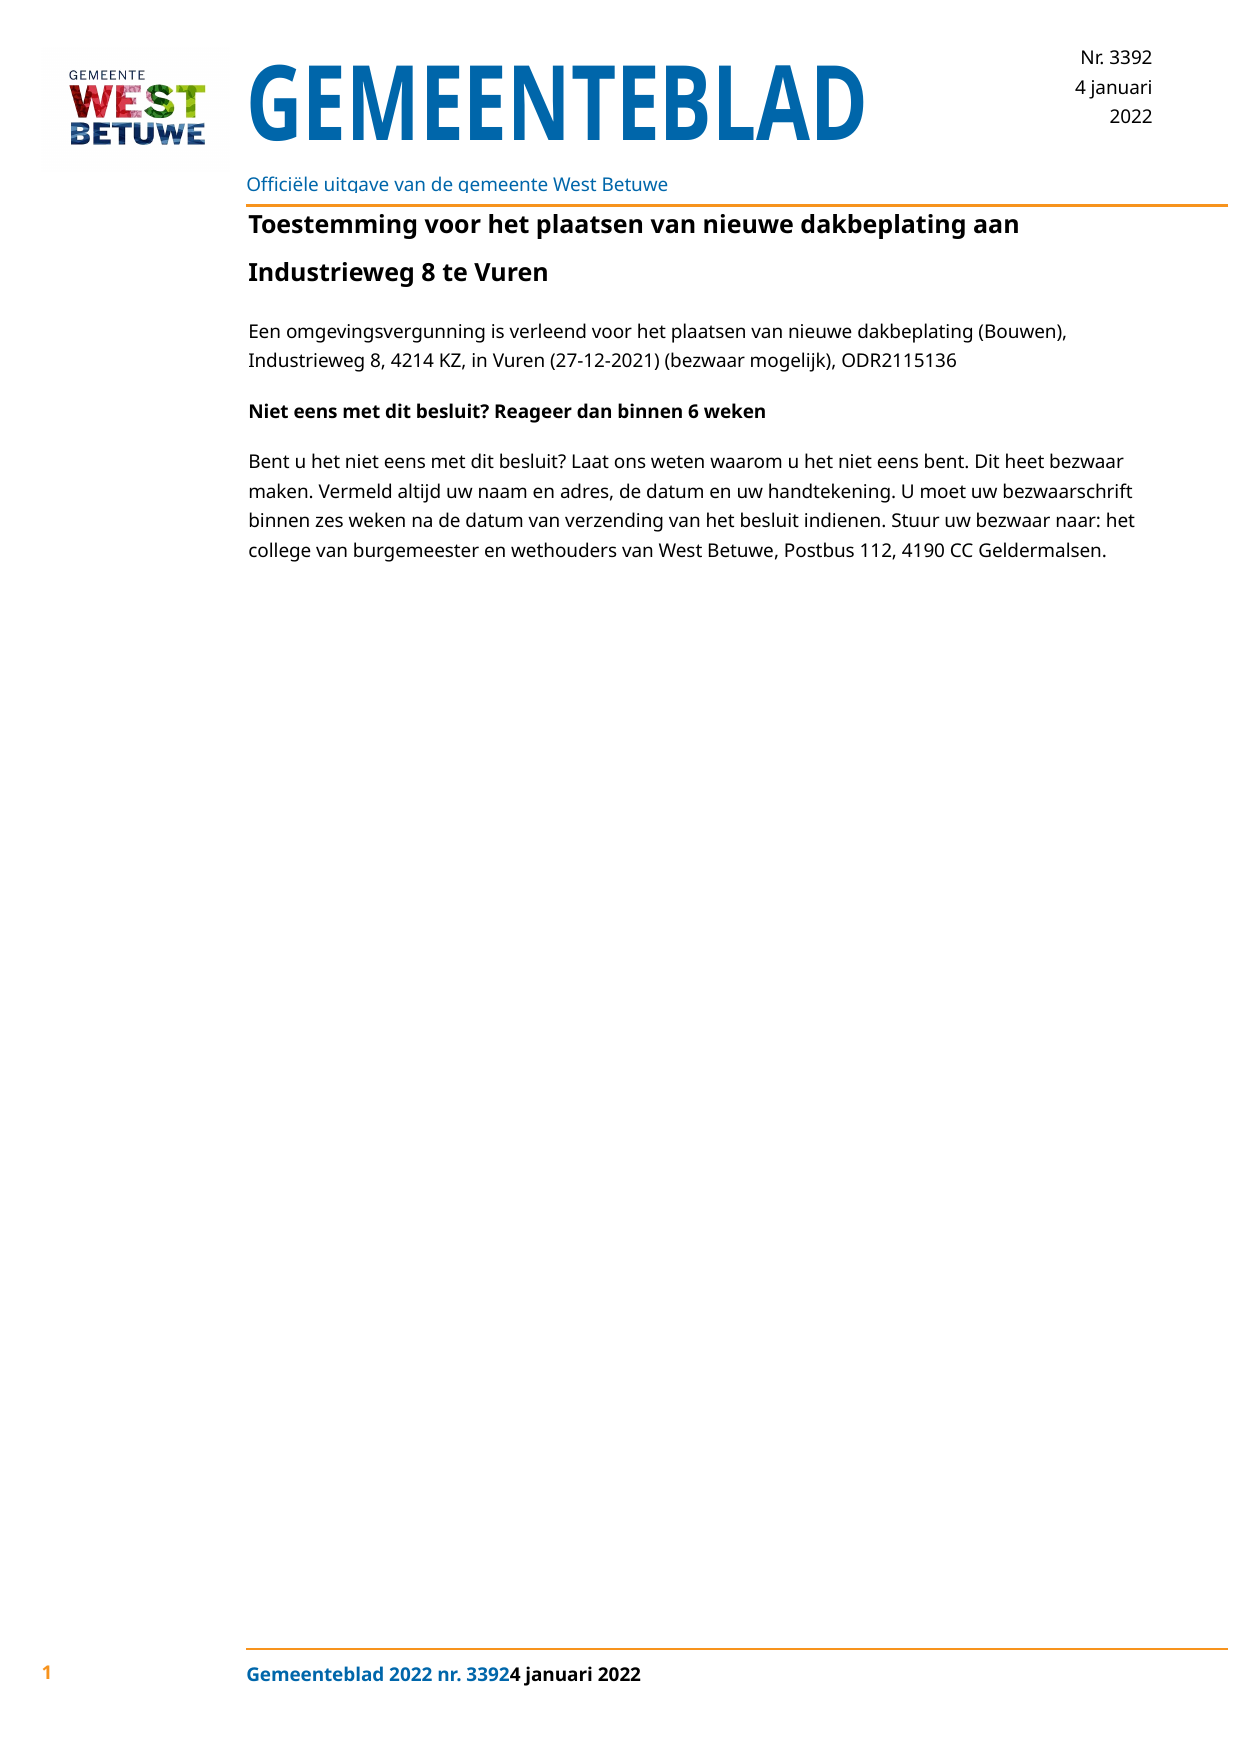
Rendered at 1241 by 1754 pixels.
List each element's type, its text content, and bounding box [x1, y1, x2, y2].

picture [41, 47, 231, 172]
text Niet eens met dit besluit? Reageer dan binnen 6 weken [248, 398, 1152, 424]
text Bent u het niet eens met dit besluit? Laat ons weten waarom u het niet eens bent. Dit heet bezwaar maken. Vermeld altijd uw naam en adres, de datum en uw handtekening. U moet uw bezwaarschrift binnen zes weken na de datum van verzending van het besluit indienen. Stuur uw bezwaar naar: het college van burgemeester en wethouders van West Betuwe, Postbus 112, 4190 CC Geldermalsen. [248, 448, 1152, 563]
text Toestemming voor het plaatsen van nieuwe dakbeplating aan Industrieweg 8 te Vuren [248, 207, 1152, 288]
text Een omgevingsvergunning is verleend voor het plaatsen van nieuwe dakbeplating (Bouwen), Industrieweg 8, 4214 KZ, in Vuren (27-12-2021) (bezwaar mogelijk), ODR2115136 [248, 318, 1152, 373]
